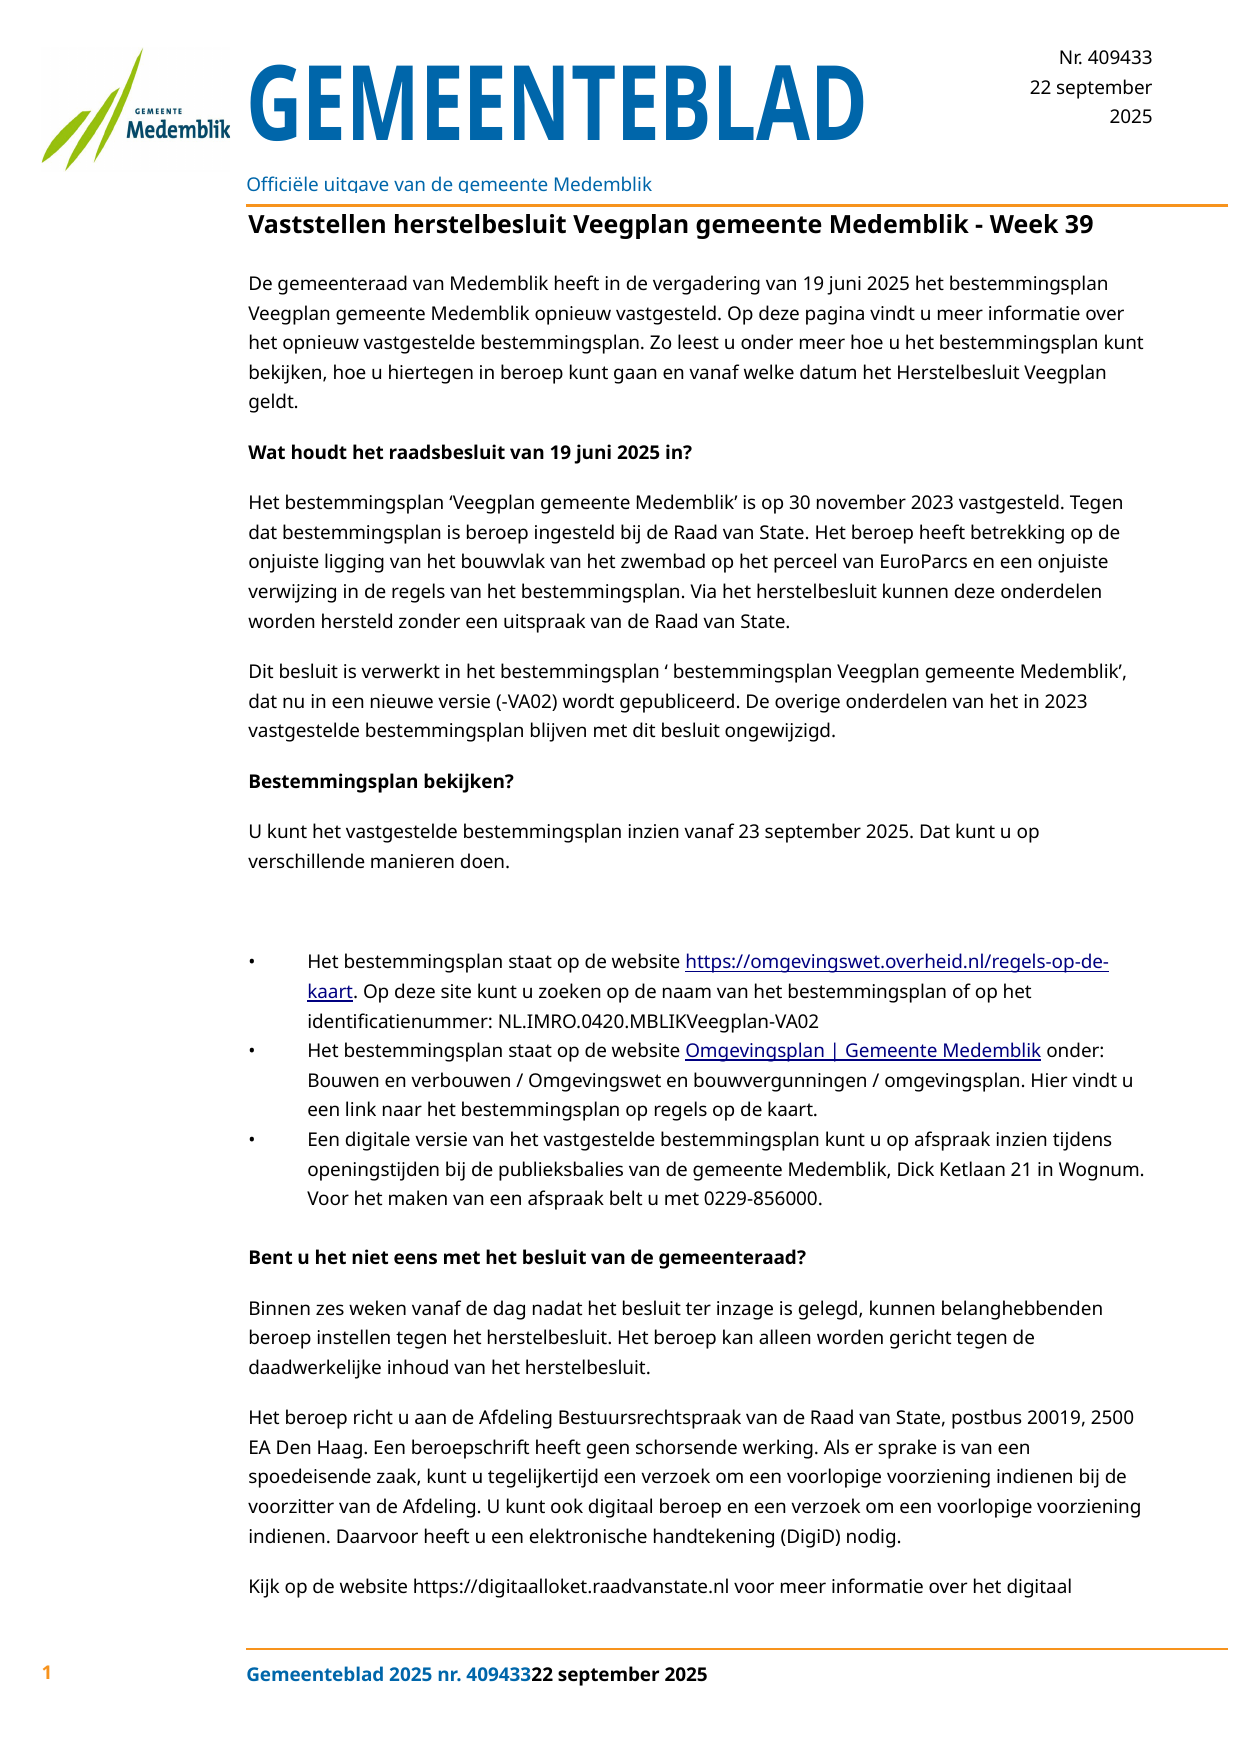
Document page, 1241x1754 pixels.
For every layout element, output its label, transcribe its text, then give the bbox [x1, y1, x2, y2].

list Het bestemmingsplan staat op de website Omgevingsplan | Gemeente Medemblik onder: Bouwen en verbouwen / Omgevingswet en bouwvergunningen / omgevingsplan. Hier vindt u een link naar het bestemmingsplan op regels op de kaart. [248, 1037, 1152, 1122]
text Bent u het niet eens met het besluit van de gemeenteraad? [248, 1244, 1152, 1270]
picture [41, 47, 231, 172]
text Kijk op de website https://digitaalloket.raadvanstate.nl voor meer informatie over het digitaal [248, 1573, 1152, 1599]
text Wat houdt het raadsbesluit van 19 juni 2025 in? [248, 439, 1152, 465]
text U kunt het vastgestelde bestemmingsplan inzien vanaf 23 september 2025. Dat kunt u op verschillende manieren doen. [248, 818, 1152, 873]
text Het beroep richt u aan de Afdeling Bestuursrechtspraak van de Raad van State, postbus 20019, 2500 EA Den Haag. Een beroepschrift heeft geen schorsende werking. Als er sprake is van een spoedeisende zaak, kunt u tegelijkertijd een verzoek om een voorlopige voorziening indienen bij de voorzitter van de Afdeling. U kunt ook digitaal beroep en een verzoek om een voorlopige voorziening indienen. Daarvoor heeft u een elektronische handtekening (DigiD) nodig. [248, 1404, 1152, 1548]
text Vaststellen herstelbesluit Veegplan gemeente Medemblik - Week 39 [248, 207, 1152, 241]
list Een digitale versie van het vastgestelde bestemmingsplan kunt u op afspraak inzien tijdens openingstijden bij de publieksbalies van de gemeente Medemblik, Dick Ketlaan 21 in Wognum. Voor het maken van een afspraak belt u met 0229-856000. [248, 1126, 1152, 1211]
list Het bestemmingsplan staat op de website https://omgevingswet.overheid.nl/regels-op-de-kaart. Op deze site kunt u zoeken op de naam van het bestemmingsplan of op het identificatienummer: NL.IMRO.0420.MBLIKVeegplan-VA02 [248, 949, 1152, 1033]
text Binnen zes weken vanaf de dag nadat het besluit ter inzage is gelegd, kunnen belanghebbenden beroep instellen tegen het herstelbesluit. Het beroep kan alleen worden gericht tegen de daadwerkelijke inhoud van het herstelbesluit. [248, 1295, 1152, 1380]
text Dit besluit is verwerkt in het bestemmingsplan ‘ bestemmingsplan Veegplan gemeente Medemblik’, dat nu in een nieuwe versie (-VA02) wordt gepubliceerd. De overige onderdelen van het in 2023 vastgestelde bestemmingsplan blijven met dit besluit ongewijzigd. [248, 658, 1152, 743]
text Het bestemmingsplan ‘Veegplan gemeente Medemblik’ is op 30 november 2023 vastgesteld. Tegen dat bestemmingsplan is beroep ingesteld bij de Raad van State. Het beroep heeft betrekking op de onjuiste ligging van het bouwvlak van het zwembad op het perceel van EuroParcs en een onjuiste verwijzing in de regels van het bestemmingsplan. Via het herstelbesluit kunnen deze onderdelen worden hersteld zonder een uitspraak van de Raad van State. [248, 489, 1152, 633]
text De gemeenteraad van Medemblik heeft in de vergadering van 19 juni 2025 het bestemmingsplan Veegplan gemeente Medemblik opnieuw vastgesteld. Op deze pagina vindt u meer informatie over het opnieuw vastgestelde bestemmingsplan. Zo leest u onder meer hoe u het bestemmingsplan kunt bekijken, hoe u hiertegen in beroep kunt gaan en vanaf welke datum het Herstelbesluit Veegplan geldt. [248, 270, 1152, 414]
text Bestemmingsplan bekijken? [248, 768, 1152, 793]
